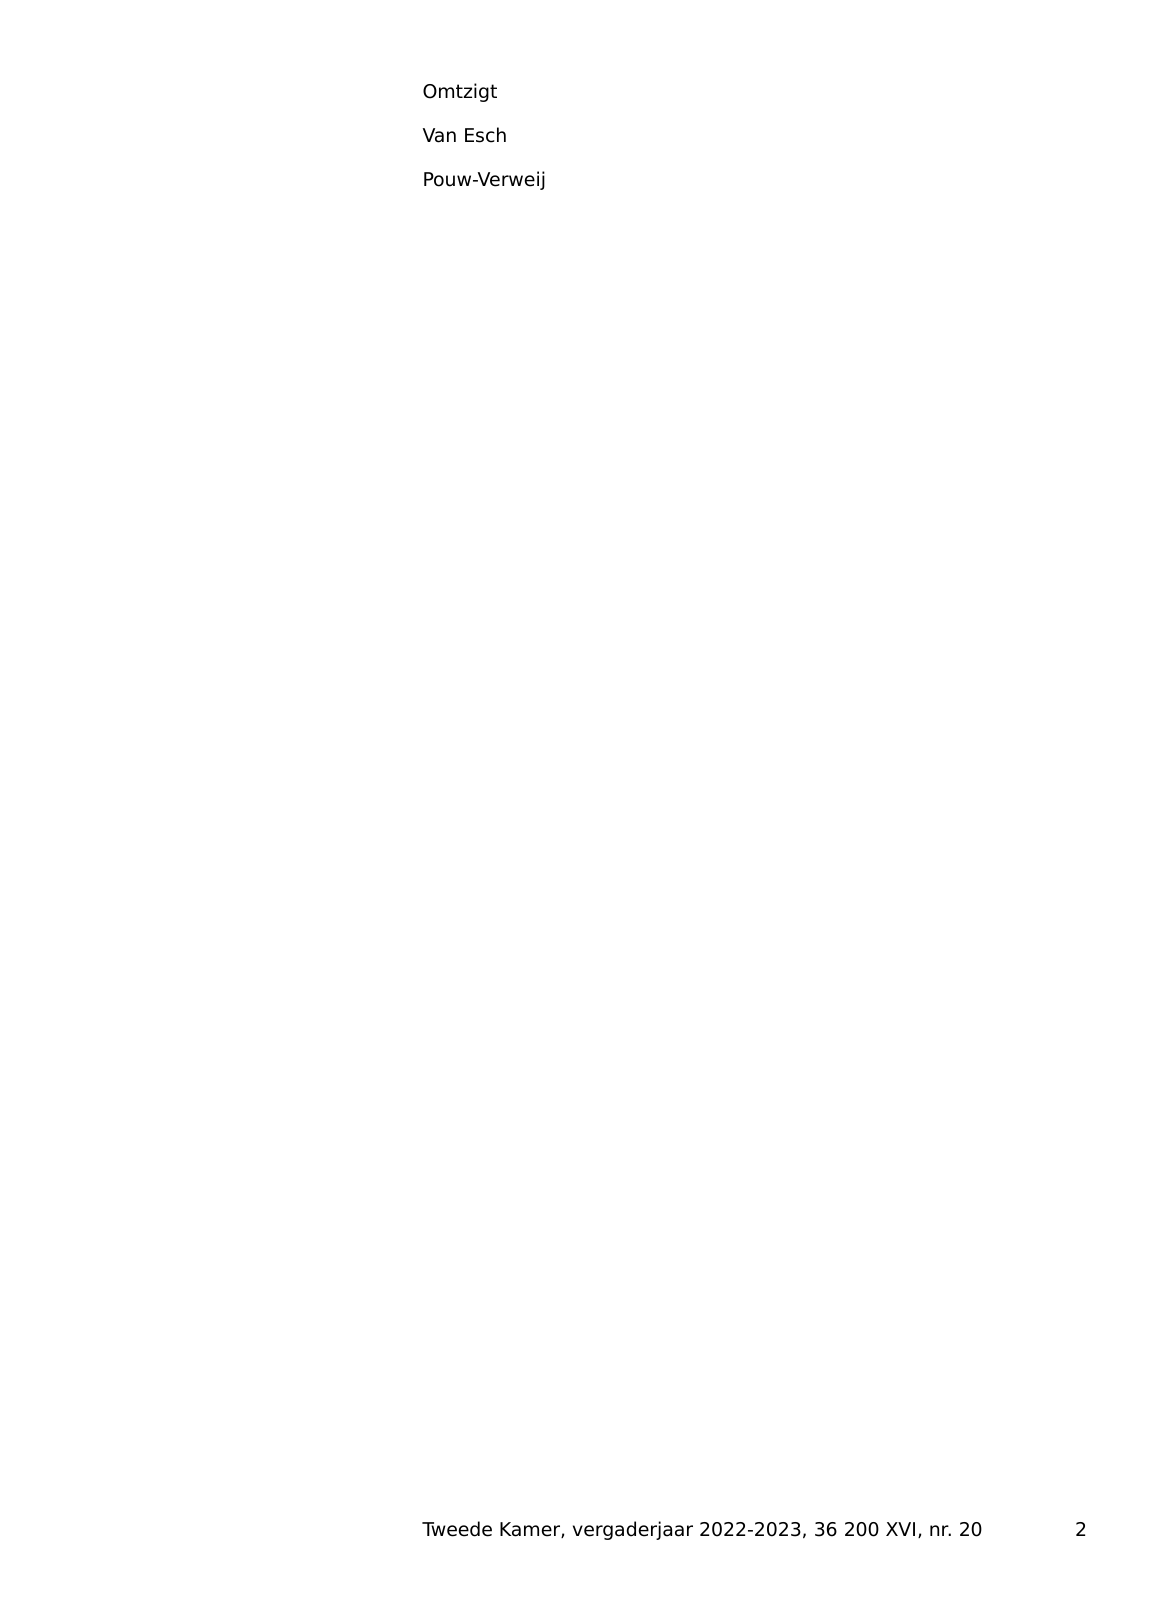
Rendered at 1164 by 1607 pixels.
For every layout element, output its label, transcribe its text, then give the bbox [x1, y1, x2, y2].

text Omtzigt Van Esch Pouw-Verweij [422, 59, 1087, 191]
